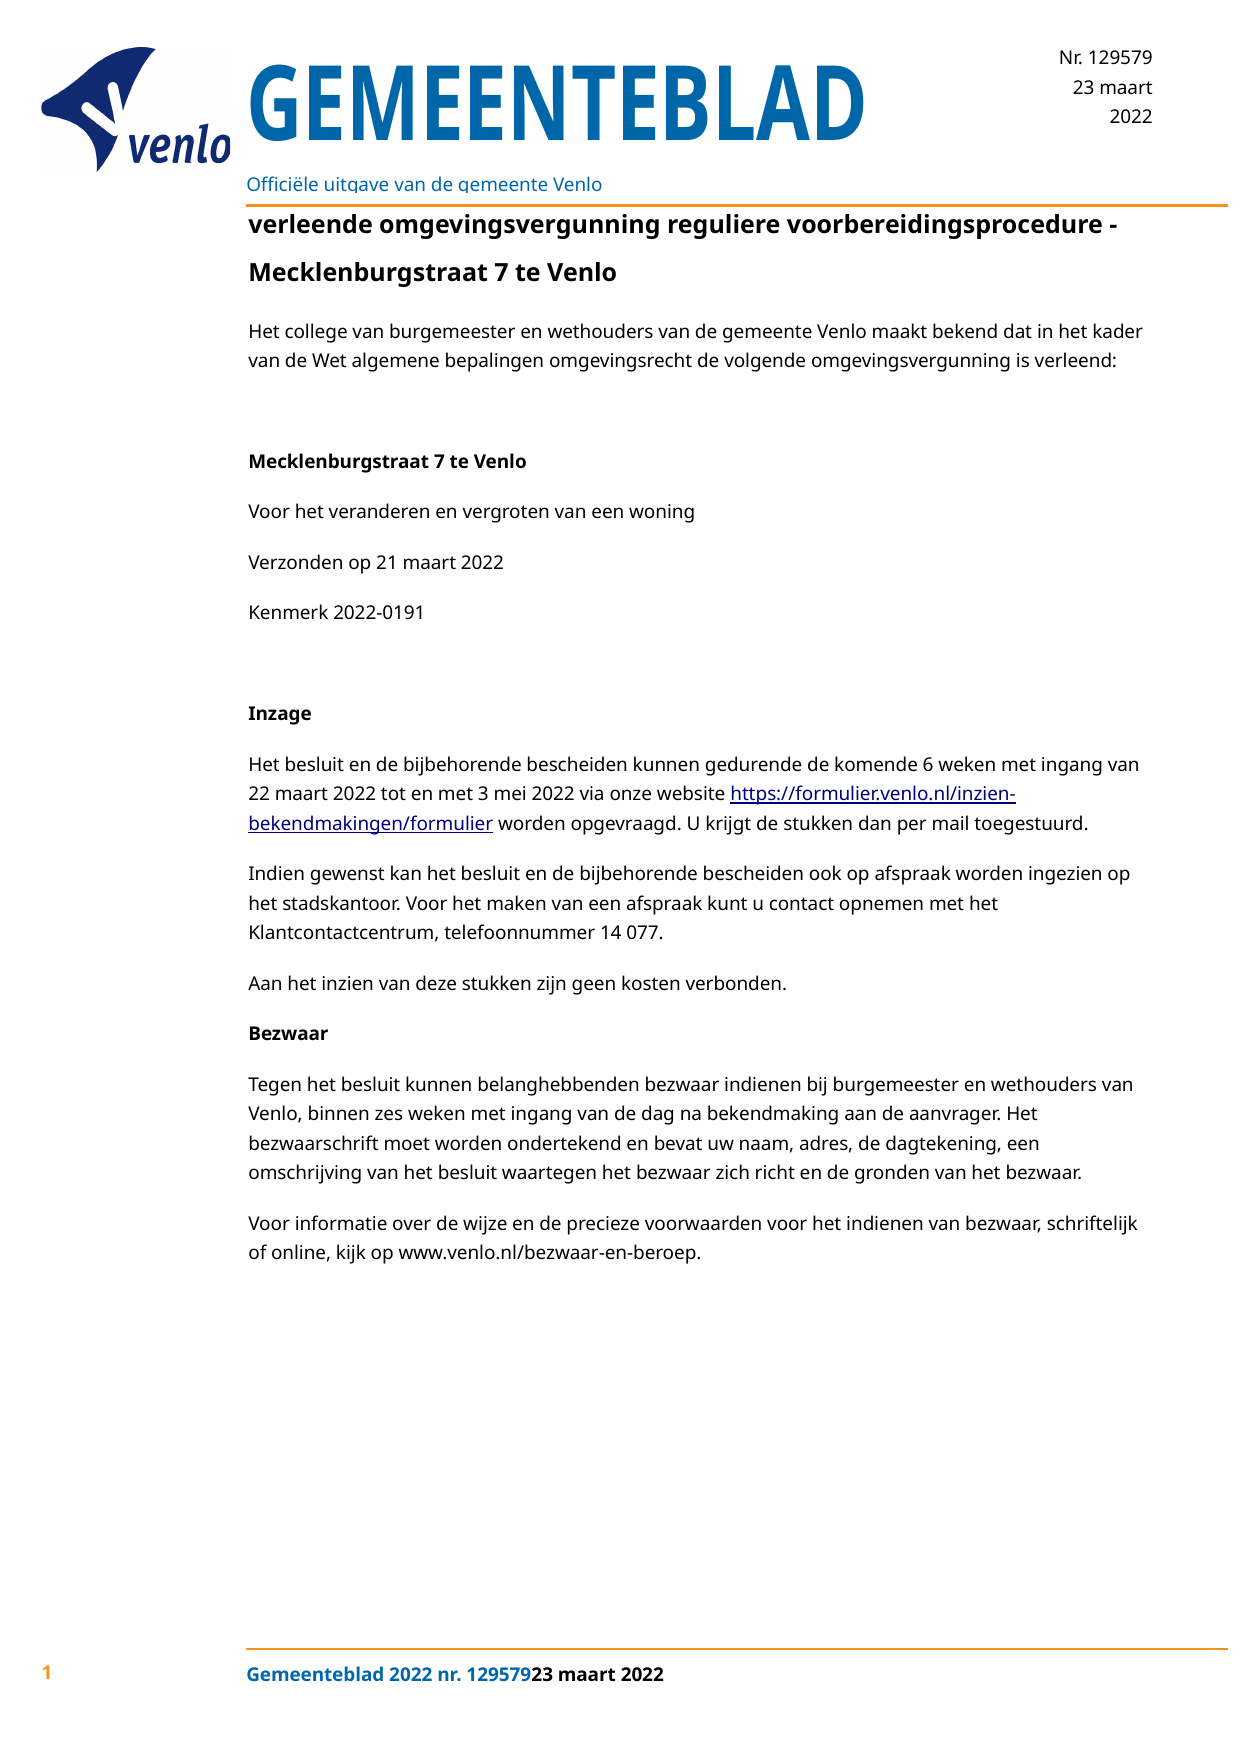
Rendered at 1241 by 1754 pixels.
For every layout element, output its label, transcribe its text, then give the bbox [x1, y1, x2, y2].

text Het besluit en de bijbehorende bescheiden kunnen gedurende de komende 6 weken met ingang van 22 maart 2022 tot en met 3 mei 2022 via onze website https://formulier.venlo.nl/inzien-bekendmakingen/formulier worden opgevraagd. U krijgt de stukken dan per mail toegestuurd. [248, 751, 1152, 836]
text Indien gewenst kan het besluit en de bijbehorende bescheiden ook op afspraak worden ingezien op het stadskantoor. Voor het maken van een afspraak kunt u contact opnemen met het Klantcontactcentrum, telefoonnummer 14 077. [248, 860, 1152, 945]
text Tegen het besluit kunnen belanghebbenden bezwaar indienen bij burgemeester en wethouders van Venlo, binnen zes weken met ingang van de dag na bekendmaking aan de aanvrager. Het bezwaarschrift moet worden ondertekend en bevat uw naam, adres, de dagtekening, een omschrijving van het besluit waartegen het bezwaar zich richt en de gronden van het bezwaar. [248, 1071, 1152, 1185]
text Voor het veranderen en vergroten van een woning [248, 499, 1152, 524]
picture [41, 47, 231, 172]
text Verzonden op 21 maart 2022 [248, 549, 1152, 575]
text Mecklenburgstraat 7 te Venlo [248, 448, 1152, 474]
text Voor informatie over de wijze en de precieze voorwaarden voor het indienen van bezwaar, schriftelijk of online, kijk op www.venlo.nl/bezwaar-en-beroep. [248, 1210, 1152, 1265]
text Het college van burgemeester en wethouders van de gemeente Venlo maakt bekend dat in het kader van de Wet algemene bepalingen omgevingsrecht de volgende omgevingsvergunning is verleend: [248, 318, 1152, 373]
text Aan het inzien van deze stukken zijn geen kosten verbonden. [248, 970, 1152, 996]
text Bezwaar [248, 1020, 1152, 1046]
text verleende omgevingsvergunning reguliere voorbereidingsprocedure - Mecklenburgstraat 7 te Venlo [248, 207, 1152, 288]
text Inzage [248, 700, 1152, 726]
text Kenmerk 2022-0191 [248, 599, 1152, 625]
